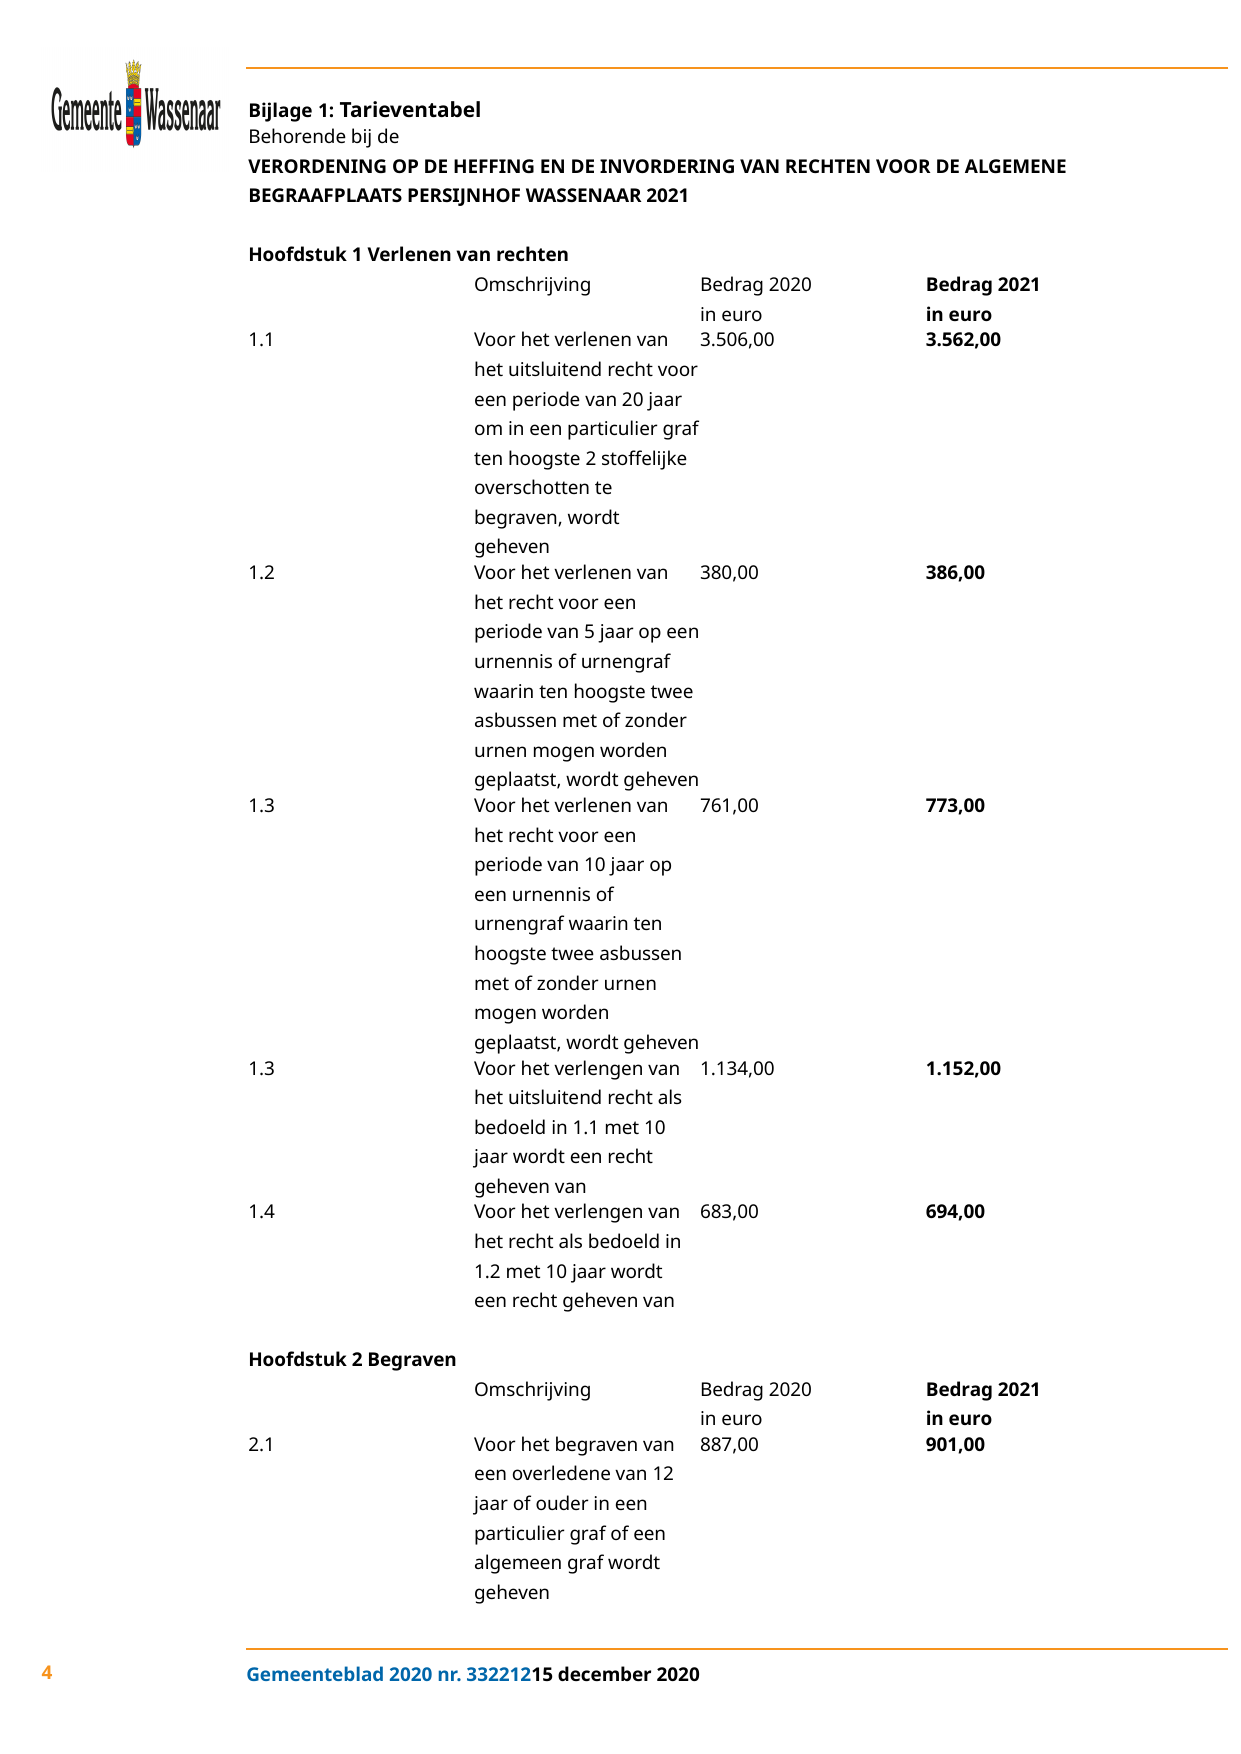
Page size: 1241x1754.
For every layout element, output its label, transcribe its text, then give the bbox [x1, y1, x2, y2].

table_cell Voor het begraven van een overledene van 12 jaar of ouder in een particulier graf of een algemeen graf wordt geheven [474, 1431, 700, 1605]
picture [41, 47, 231, 172]
table_cell 761,00 [700, 792, 926, 1055]
text Bijlage 1: Tarieventabel [248, 95, 1152, 123]
table_cell 1.2 [248, 560, 474, 792]
text VERORDENING OP DE HEFFING EN DE INVORDERING VAN RECHTEN VOOR DE ALGEMENE BEGRAAFPLAATS PERSIJNHOF WASSENAAR 2021 [248, 153, 1152, 208]
table_cell 773,00 [926, 792, 1152, 1055]
table_cell 2.1 [248, 1431, 474, 1605]
table_cell 386,00 [926, 560, 1152, 792]
table_header Bedrag 2021 in euro [926, 1376, 1152, 1431]
table_cell 1.4 [248, 1199, 474, 1313]
table_cell 694,00 [926, 1199, 1152, 1313]
table_cell 1.134,00 [700, 1055, 926, 1199]
table_cell Voor het verlengen van het recht als bedoeld in 1.2 met 10 jaar wordt een recht geheven van [474, 1199, 700, 1313]
text Behorende bij de [248, 123, 1152, 149]
table_header Bedrag 2020 in euro [700, 1376, 926, 1431]
table_header [248, 271, 474, 327]
table_cell 3.562,00 [926, 327, 1152, 559]
table_cell 1.3 [248, 792, 474, 1055]
table_header Bedrag 2020 in euro [700, 271, 926, 327]
table_cell 887,00 [700, 1431, 926, 1605]
table_header Bedrag 2021 in euro [926, 271, 1152, 327]
table_cell 901,00 [926, 1431, 1152, 1605]
table_cell Voor het verlengen van het uitsluitend recht als bedoeld in 1.1 met 10 jaar wordt een recht geheven van [474, 1055, 700, 1199]
table_header Omschrijving [474, 271, 700, 327]
table_header [248, 1376, 474, 1431]
table_cell 3.506,00 [700, 327, 926, 559]
table_cell 380,00 [700, 560, 926, 792]
table_cell 1.3 [248, 1055, 474, 1199]
table_cell 1.1 [248, 327, 474, 559]
table_cell 683,00 [700, 1199, 926, 1313]
text Hoofdstuk 1 Verlenen van rechten [248, 242, 1152, 267]
table_cell Voor het verlenen van het recht voor een periode van 5 jaar op een urnennis of urnengraf waarin ten hoogste twee asbussen met of zonder urnen mogen worden geplaatst, wordt geheven [474, 560, 700, 792]
table_cell Voor het verlenen van het uitsluitend recht voor een periode van 20 jaar om in een particulier graf ten hoogste 2 stoffelijke overschotten te begraven, wordt geheven [474, 327, 700, 559]
table_header Omschrijving [474, 1376, 700, 1431]
text Hoofdstuk 2 Begraven [248, 1346, 1152, 1372]
table_cell 1.152,00 [926, 1055, 1152, 1199]
table_cell Voor het verlenen van het recht voor een periode van 10 jaar op een urnennis of urnengraf waarin ten hoogste twee asbussen met of zonder urnen mogen worden geplaatst, wordt geheven [474, 792, 700, 1055]
